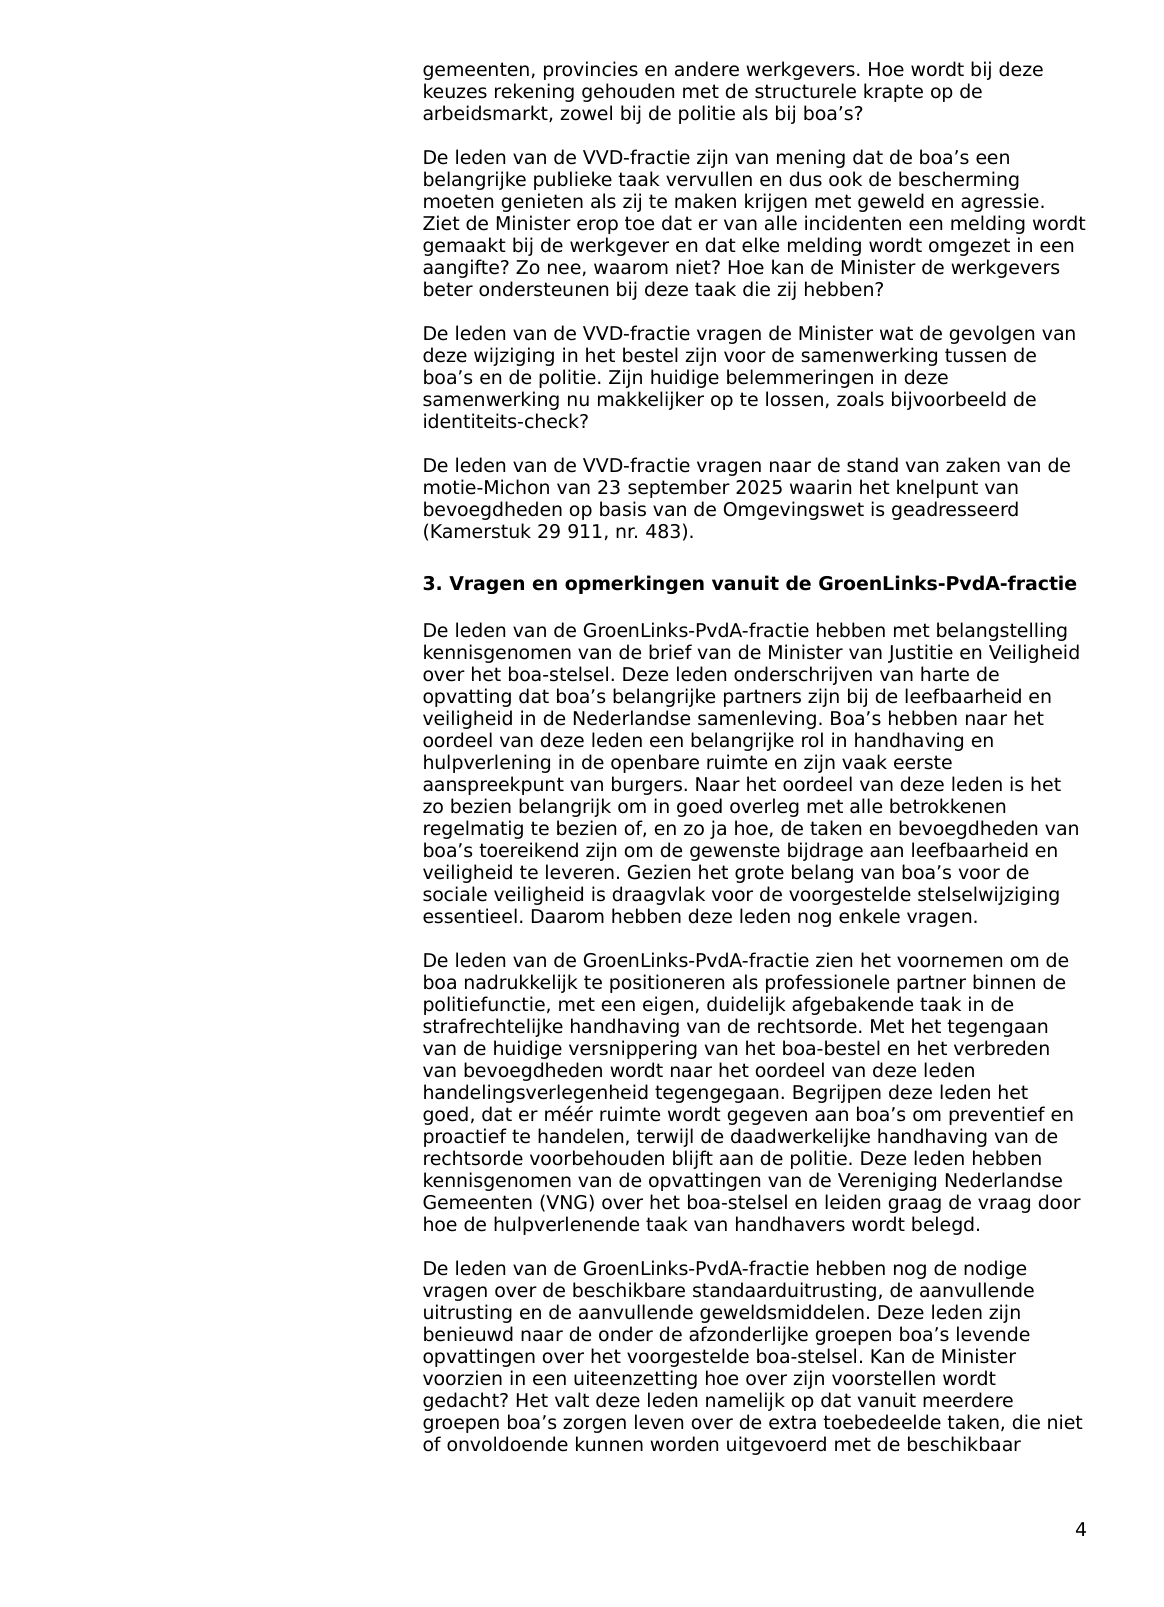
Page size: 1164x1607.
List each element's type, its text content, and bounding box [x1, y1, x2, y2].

subtitle 3. Vragen en opmerkingen vanuit de GroenLinks-PvdA-fractie [422, 573, 1087, 595]
text De leden van de VVD-fractie vragen naar de stand van zaken van de motie-Michon van 23 september 2025 waarin het knelpunt van bevoegdheden op basis van de Omgevingswet is geadresseerd (Kamerstuk 29 911, nr. 483). [422, 455, 1087, 543]
text gemeenten, provincies en andere werkgevers. Hoe wordt bij deze keuzes rekening gehouden met de structurele krapte op de arbeidsmarkt, zowel bij de politie als bij boa’s? [422, 59, 1087, 125]
text De leden van de GroenLinks-PvdA-fractie zien het voornemen om de boa nadrukkelijk te positioneren als professionele partner binnen de politiefunctie, met een eigen, duidelijk afgebakende taak in de strafrechtelijke handhaving van de rechtsorde. Met het tegengaan van de huidige versnippering van het boa-bestel en het verbreden van bevoegdheden wordt naar het oordeel van deze leden handelingsverlegenheid tegengegaan. Begrijpen deze leden het goed, dat er méér ruimte wordt gegeven aan boa’s om preventief en proactief te handelen, terwijl de daadwerkelijke handhaving van de rechtsorde voorbehouden blijft aan de politie. Deze leden hebben kennisgenomen van de opvattingen van de Vereniging Nederlandse Gemeenten (VNG) over het boa-stelsel en leiden graag de vraag door hoe de hulpverlenende taak van handhavers wordt belegd. [422, 950, 1087, 1236]
text De leden van de GroenLinks-PvdA-fractie hebben met belangstelling kennisgenomen van de brief van de Minister van Justitie en Veiligheid over het boa-stelsel. Deze leden onderschrijven van harte de opvatting dat boa’s belangrijke partners zijn bij de leefbaarheid en veiligheid in de Nederlandse samenleving. Boa’s hebben naar het oordeel van deze leden een belangrijke rol in handhaving en hulpverlening in de openbare ruimte en zijn vaak eerste aanspreekpunt van burgers. Naar het oordeel van deze leden is het zo bezien belangrijk om in goed overleg met alle betrokkenen regelmatig te bezien of, en zo ja hoe, de taken en bevoegdheden van boa’s toereikend zijn om de gewenste bijdrage aan leefbaarheid en veiligheid te leveren. Gezien het grote belang van boa’s voor de sociale veiligheid is draagvlak voor de voorgestelde stelselwijziging essentieel. Daarom hebben deze leden nog enkele vragen. [422, 620, 1087, 928]
text De leden van de VVD-fractie zijn van mening dat de boa’s een belangrijke publieke taak vervullen en dus ook de bescherming moeten genieten als zij te maken krijgen met geweld en agressie. Ziet de Minister erop toe dat er van alle incidenten een melding wordt gemaakt bij de werkgever en dat elke melding wordt omgezet in een aangifte? Zo nee, waarom niet? Hoe kan de Minister de werkgevers beter ondersteunen bij deze taak die zij hebben? [422, 147, 1087, 301]
text De leden van de GroenLinks-PvdA-fractie hebben nog de nodige vragen over de beschikbare standaarduitrusting, de aanvullende uitrusting en de aanvullende geweldsmiddelen. Deze leden zijn benieuwd naar de onder de afzonderlijke groepen boa’s levende opvattingen over het voorgestelde boa-stelsel. Kan de Minister voorzien in een uiteenzetting hoe over zijn voorstellen wordt gedacht? Het valt deze leden namelijk op dat vanuit meerdere groepen boa’s zorgen leven over de extra toebedeelde taken, die niet of onvoldoende kunnen worden uitgevoerd met de beschikbaar [422, 1258, 1087, 1456]
text De leden van de VVD-fractie vragen de Minister wat de gevolgen van deze wijziging in het bestel zijn voor de samenwerking tussen de boa’s en de politie. Zijn huidige belemmeringen in deze samenwerking nu makkelijker op te lossen, zoals bijvoorbeeld de identiteits-check? [422, 323, 1087, 433]
